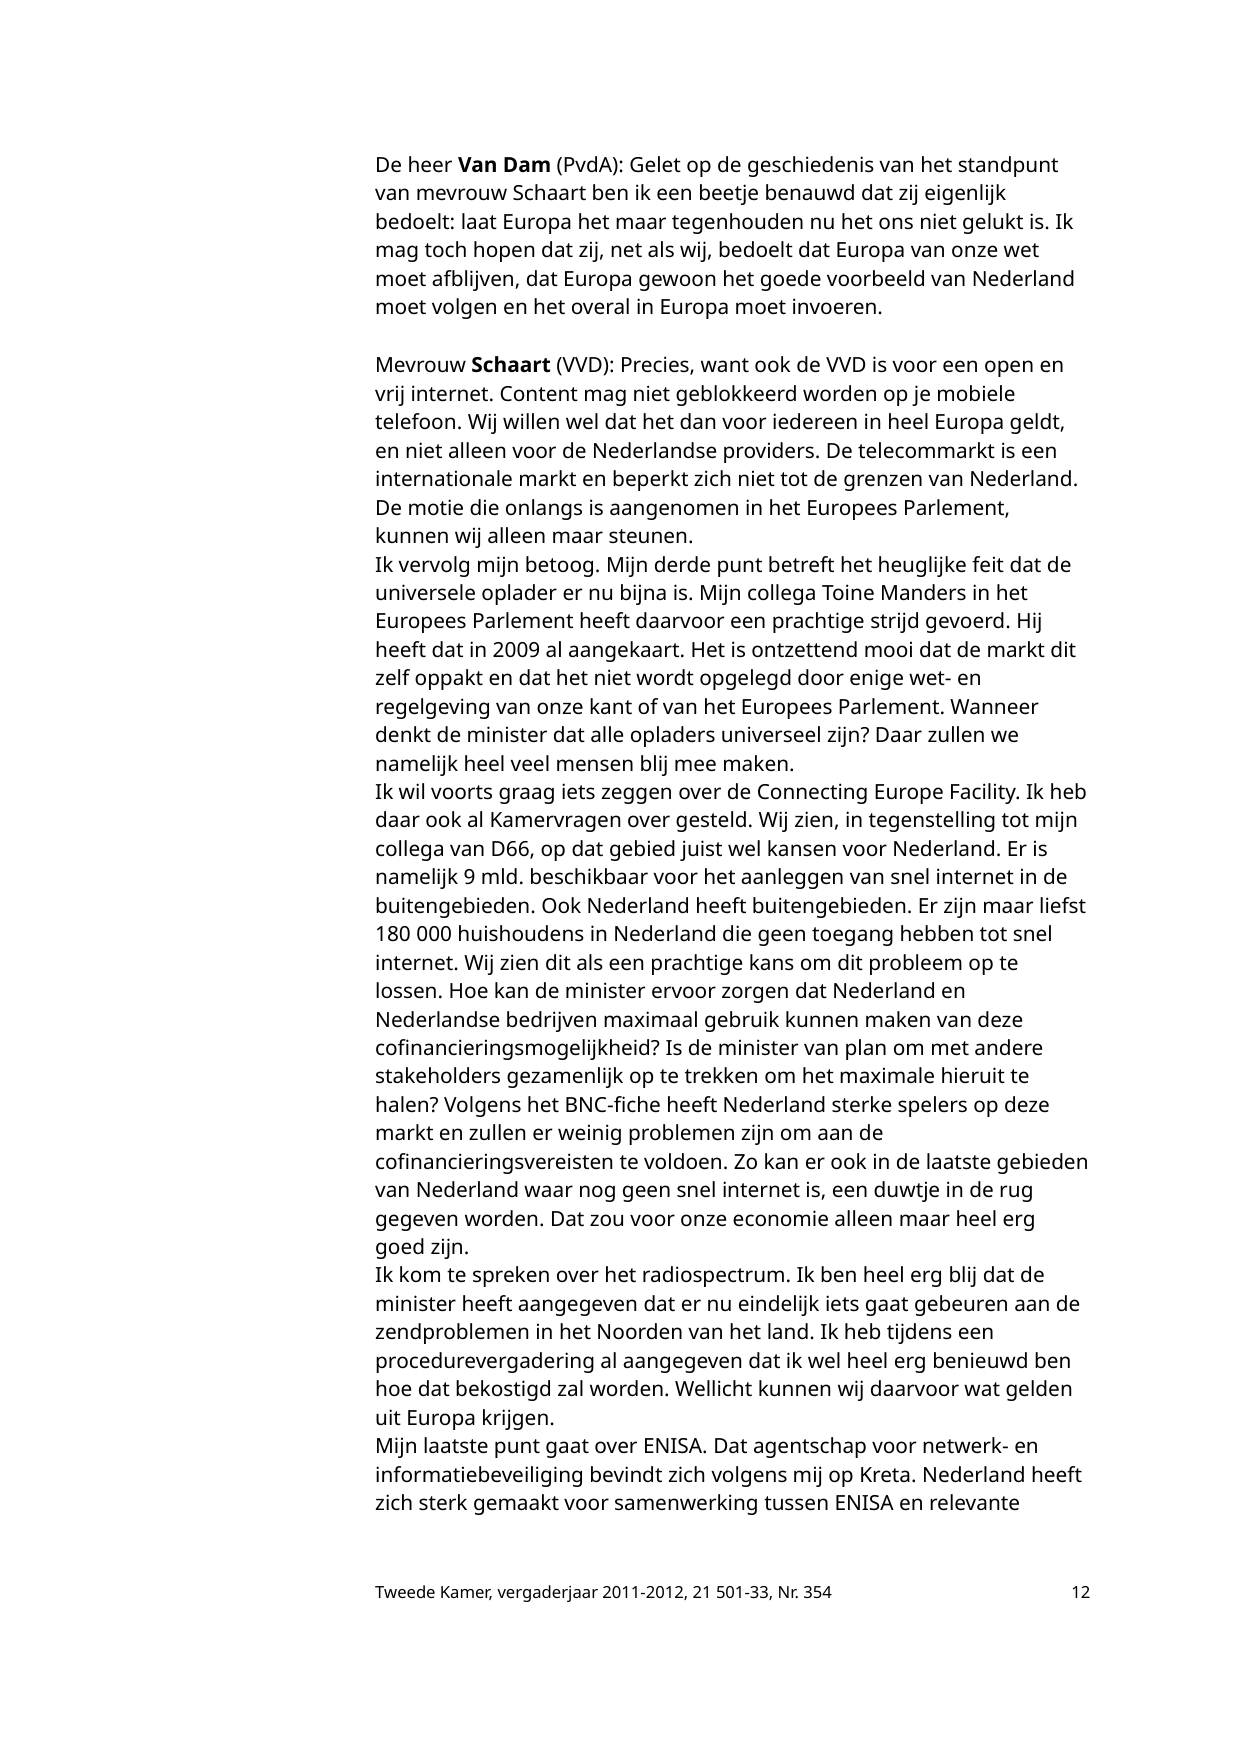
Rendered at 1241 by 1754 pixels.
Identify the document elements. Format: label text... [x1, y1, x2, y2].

text De heer Van Dam (PvdA): Gelet op de geschiedenis van het standpunt van mevrouw Schaart ben ik een beetje benauwd dat zij eigenlijk bedoelt: laat Europa het maar tegenhouden nu het ons niet gelukt is. Ik mag toch hopen dat zij, net als wij, bedoelt dat Europa van onze wet moet afblijven, dat Europa gewoon het goede voorbeeld van Nederland moet volgen en het overal in Europa moet invoeren. [375, 150, 1090, 321]
text Ik kom te spreken over het radiospectrum. Ik ben heel erg blij dat de minister heeft aangegeven dat er nu eindelijk iets gaat gebeuren aan de zendproblemen in het Noorden van het land. Ik heb tijdens een procedurevergadering al aangegeven dat ik wel heel erg benieuwd ben hoe dat bekostigd zal worden. Wellicht kunnen wij daarvoor wat gelden uit Europa krijgen. [375, 1261, 1090, 1431]
text Ik vervolg mijn betoog. Mijn derde punt betreft het heuglijke feit dat de universele oplader er nu bijna is. Mijn collega Toine Manders in het Europees Parlement heeft daarvoor een prachtige strijd gevoerd. Hij heeft dat in 2009 al aangekaart. Het is ontzettend mooi dat de markt dit zelf oppakt en dat het niet wordt opgelegd door enige wet- en regelgeving van onze kant of van het Europees Parlement. Wanneer denkt de minister dat alle opladers universeel zijn? Daar zullen we namelijk heel veel mensen blij mee maken. [375, 550, 1090, 777]
text Mevrouw Schaart (VVD): Precies, want ook de VVD is voor een open en vrij internet. Content mag niet geblokkeerd worden op je mobiele telefoon. Wij willen wel dat het dan voor iedereen in heel Europa geldt, en niet alleen voor de Nederlandse providers. De telecommarkt is een internationale markt en beperkt zich niet tot de grenzen van Nederland. De motie die onlangs is aangenomen in het Europees Parlement, kunnen wij alleen maar steunen. [375, 351, 1090, 550]
text Mijn laatste punt gaat over ENISA. Dat agentschap voor netwerk- en informatiebeveiliging bevindt zich volgens mij op Kreta. Nederland heeft zich sterk gemaakt voor samenwerking tussen ENISA en relevante [375, 1431, 1090, 1517]
text Ik wil voorts graag iets zeggen over de Connecting Europe Facility. Ik heb daar ook al Kamervragen over gesteld. Wij zien, in tegenstelling tot mijn collega van D66, op dat gebied juist wel kansen voor Nederland. Er is namelijk 9 mld. beschikbaar voor het aanleggen van snel internet in de buitengebieden. Ook Nederland heeft buitengebieden. Er zijn maar liefst 180 000 huishoudens in Nederland die geen toegang hebben tot snel internet. Wij zien dit als een prachtige kans om dit probleem op te lossen. Hoe kan de minister ervoor zorgen dat Nederland en Nederlandse bedrijven maximaal gebruik kunnen maken van deze cofinancieringsmogelijkheid? Is de minister van plan om met andere stakeholders gezamenlijk op te trekken om het maximale hieruit te halen? Volgens het BNC-fiche heeft Nederland sterke spelers op deze markt en zullen er weinig problemen zijn om aan de cofinancieringsvereisten te voldoen. Zo kan er ook in de laatste gebieden van Nederland waar nog geen snel internet is, een duwtje in de rug gegeven worden. Dat zou voor onze economie alleen maar heel erg goed zijn. [375, 777, 1090, 1261]
